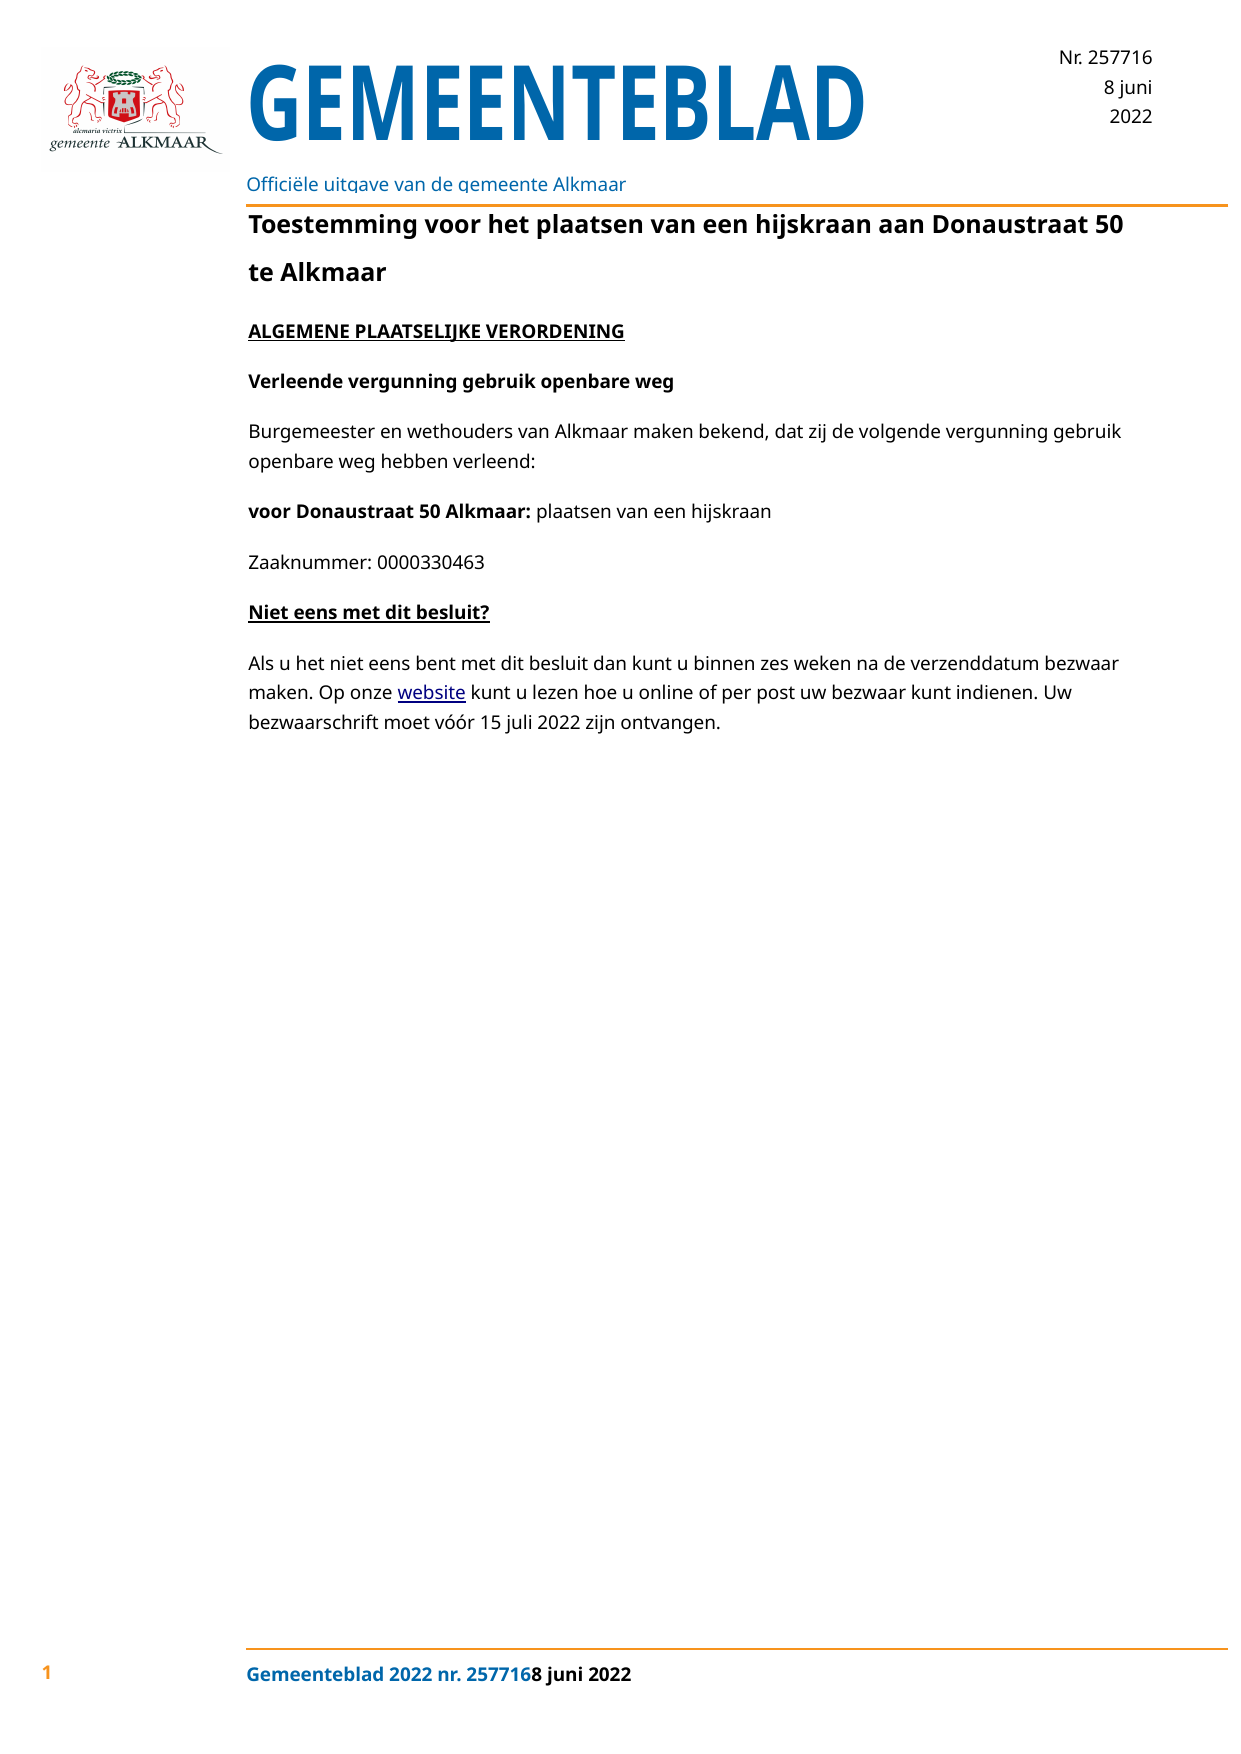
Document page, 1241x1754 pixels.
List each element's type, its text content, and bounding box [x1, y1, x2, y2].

text Toestemming voor het plaatsen van een hijskraan aan Donaustraat 50 te Alkmaar [248, 207, 1152, 288]
text Zaaknummer: 0000330463 [248, 549, 1152, 575]
text Niet eens met dit besluit? [248, 599, 1152, 625]
picture [41, 47, 231, 172]
text Als u het niet eens bent met dit besluit dan kunt u binnen zes weken na de verzenddatum bezwaar maken. Op onze website kunt u lezen hoe u online of per post uw bezwaar kunt indienen. Uw bezwaarschrift moet vóór 15 juli 2022 zijn ontvangen. [248, 650, 1152, 735]
text voor Donaustraat 50 Alkmaar: plaatsen van een hijskraan [248, 499, 1152, 524]
text Burgemeester en wethouders van Alkmaar maken bekend, dat zij de volgende vergunning gebruik openbare weg hebben verleend: [248, 419, 1152, 474]
text ALGEMENE PLAATSELIJKE VERORDENING [248, 318, 1152, 344]
text Verleende vergunning gebruik openbare weg [248, 368, 1152, 394]
